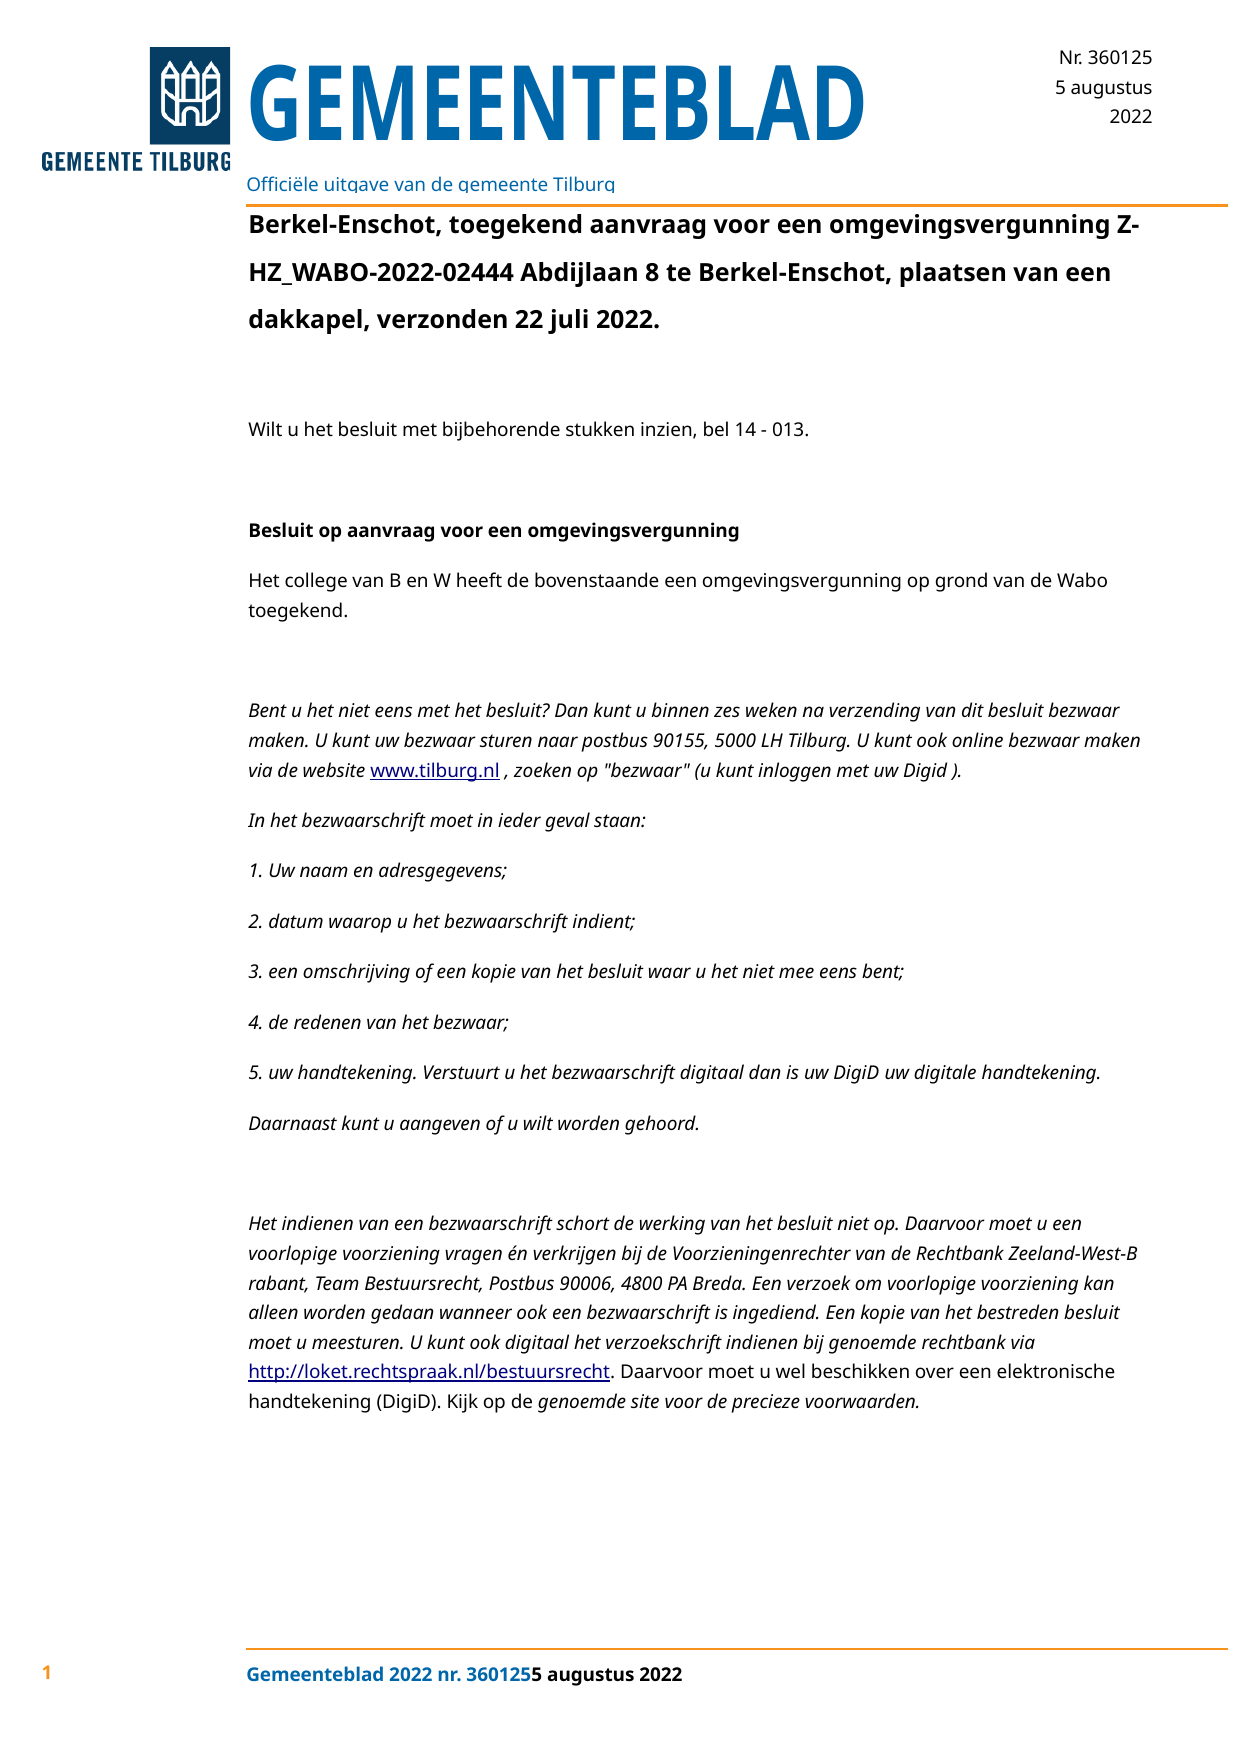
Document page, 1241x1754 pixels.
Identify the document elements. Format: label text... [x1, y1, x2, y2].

text Besluit op aanvraag voor een omgevingsvergunning [248, 517, 1152, 542]
text Wilt u het besluit met bijbehorende stukken inzien, bel 14 - 013. [248, 416, 1152, 442]
text Daarnaast kunt u aangeven of u wilt worden gehoord. [248, 1110, 1152, 1135]
text 3. een omschrijving of een kopie van het besluit waar u het niet mee eens bent; [248, 958, 1152, 984]
text Bent u het niet eens met het besluit? Dan kunt u binnen zes weken na verzending van dit besluit bezwaar maken. U kunt uw bezwaar sturen naar postbus 90155, 5000 LH Tilburg. U kunt ook online bezwaar maken via de website www.tilburg.nl , zoeken op "bezwaar" (u kunt inloggen met uw Digid ). [248, 698, 1152, 782]
text Berkel-Enschot, toegekend aanvraag voor een omgevingsvergunning Z-HZ_WABO-2022-02444 Abdijlaan 8 te Berkel-Enschot, plaatsen van een dakkapel, verzonden 22 juli 2022. [248, 207, 1152, 336]
text Het indienen van een bezwaarschrift schort de werking van het besluit niet op. Daarvoor moet u een voorlopige voorziening vragen én verkrijgen bij de Voorzieningenrechter van de Rechtbank Zeeland-West-B rabant, Team Bestuursrecht, Postbus 90006, 4800 PA Breda. Een verzoek om voorlopige voorziening kan alleen worden gedaan wanneer ook een bezwaarschrift is ingediend. Een kopie van het bestreden besluit moet u meesturen. U kunt ook digitaal het verzoekschrift indienen bij genoemde rechtbank via http://loket.rechtspraak.nl/bestuursrecht. Daarvoor moet u wel beschikken over een elektronische handtekening (DigiD). Kijk op de genoemde site voor de precieze voorwaarden. [248, 1211, 1152, 1414]
picture [41, 47, 231, 172]
text 5. uw handtekening. Verstuurt u het bezwaarschrift digitaal dan is uw DigiD uw digitale handtekening. [248, 1059, 1152, 1085]
text In het bezwaarschrift moet in ieder geval staan: [248, 807, 1152, 833]
text 1. Uw naam en adresgegevens; [248, 858, 1152, 883]
text Het college van B en W heeft de bovenstaande een omgevingsvergunning op grond van de Wabo toegekend. [248, 567, 1152, 622]
text 4. de redenen van het bezwaar; [248, 1009, 1152, 1034]
text 2. datum waarop u het bezwaarschrift indient; [248, 908, 1152, 934]
